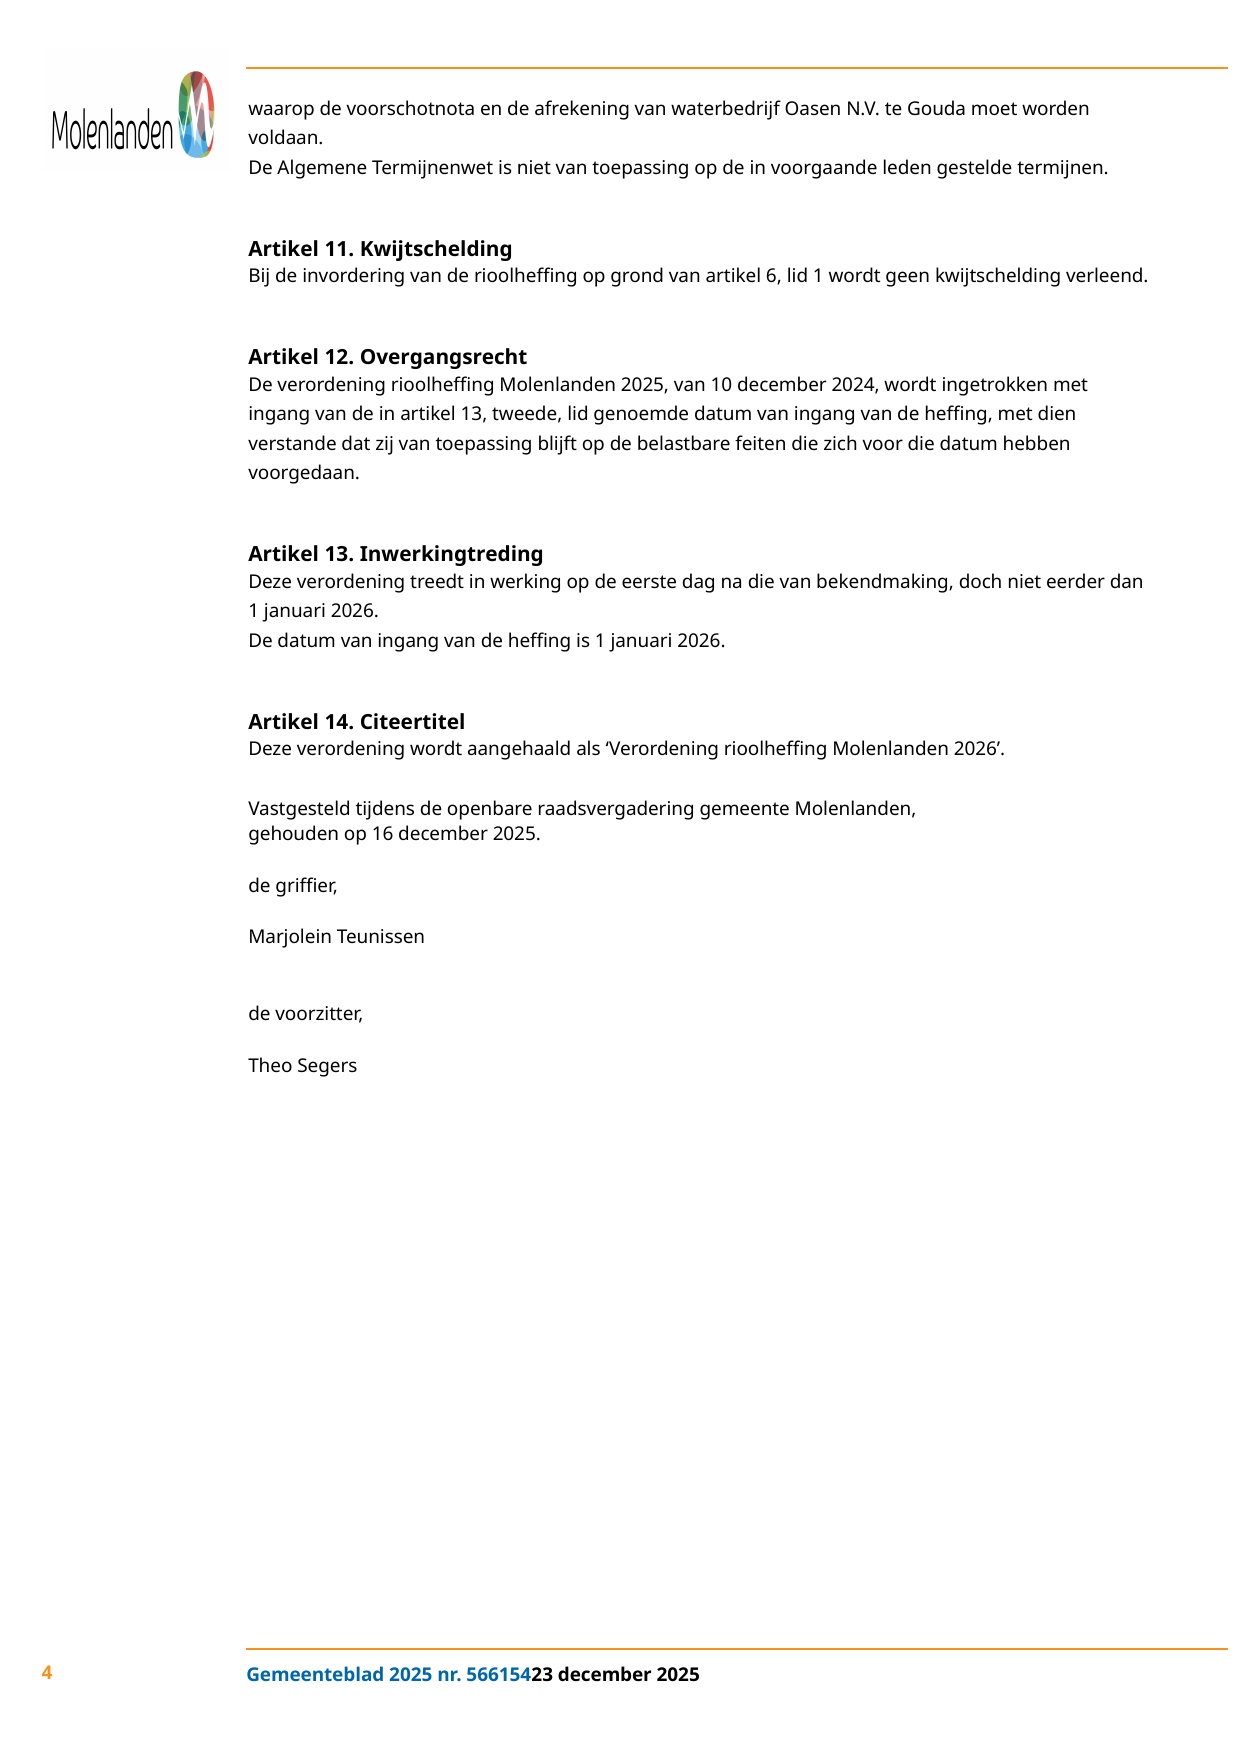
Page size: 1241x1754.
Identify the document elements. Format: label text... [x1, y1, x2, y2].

text Marjolein Teunissen [248, 923, 1152, 949]
text De datum van ingang van de heffing is 1 januari 2026. [248, 627, 1152, 653]
text de voorzitter, [248, 1001, 1152, 1026]
text De Algemene Termijnenwet is niet van toepassing op de in voorgaande leden gestelde termijnen. [248, 154, 1152, 180]
text Artikel 12. Overgangsrecht [248, 342, 1152, 371]
picture [41, 47, 231, 172]
text Deze verordening wordt aangehaald als ‘Verordening rioolheffing Molenlanden 2026’. [248, 736, 1152, 761]
text Bij de invordering van de rioolheffing op grond van artikel 6, lid 1 wordt geen kwijtschelding verleend. [248, 262, 1152, 288]
text gehouden op 16 december 2025. [248, 821, 1152, 846]
text Vastgesteld tijdens de openbare raadsvergadering gemeente Molenlanden, [248, 795, 1152, 821]
text Artikel 11. Kwijtschelding [248, 234, 1152, 262]
text Theo Segers [248, 1052, 1152, 1078]
text De verordening rioolheffing Molenlanden 2025, van 10 december 2024, wordt ingetrokken met ingang van de in artikel 13, tweede, lid genoemde datum van ingang van de heffing, met dien verstande dat zij van toepassing blijft op de belastbare feiten die zich voor die datum hebben voorgedaan. [248, 371, 1152, 485]
text Deze verordening treedt in werking op de eerste dag na die van bekendmaking, doch niet eerder dan 1 januari 2026. [248, 568, 1152, 623]
text de griffier, [248, 872, 1152, 898]
text waarop de voorschotnota en de afrekening van waterbedrijf Oasen N.V. te Gouda moet worden voldaan. [248, 95, 1152, 150]
text Artikel 14. Citeertitel [248, 707, 1152, 736]
text Artikel 13. Inwerkingtreding [248, 539, 1152, 568]
